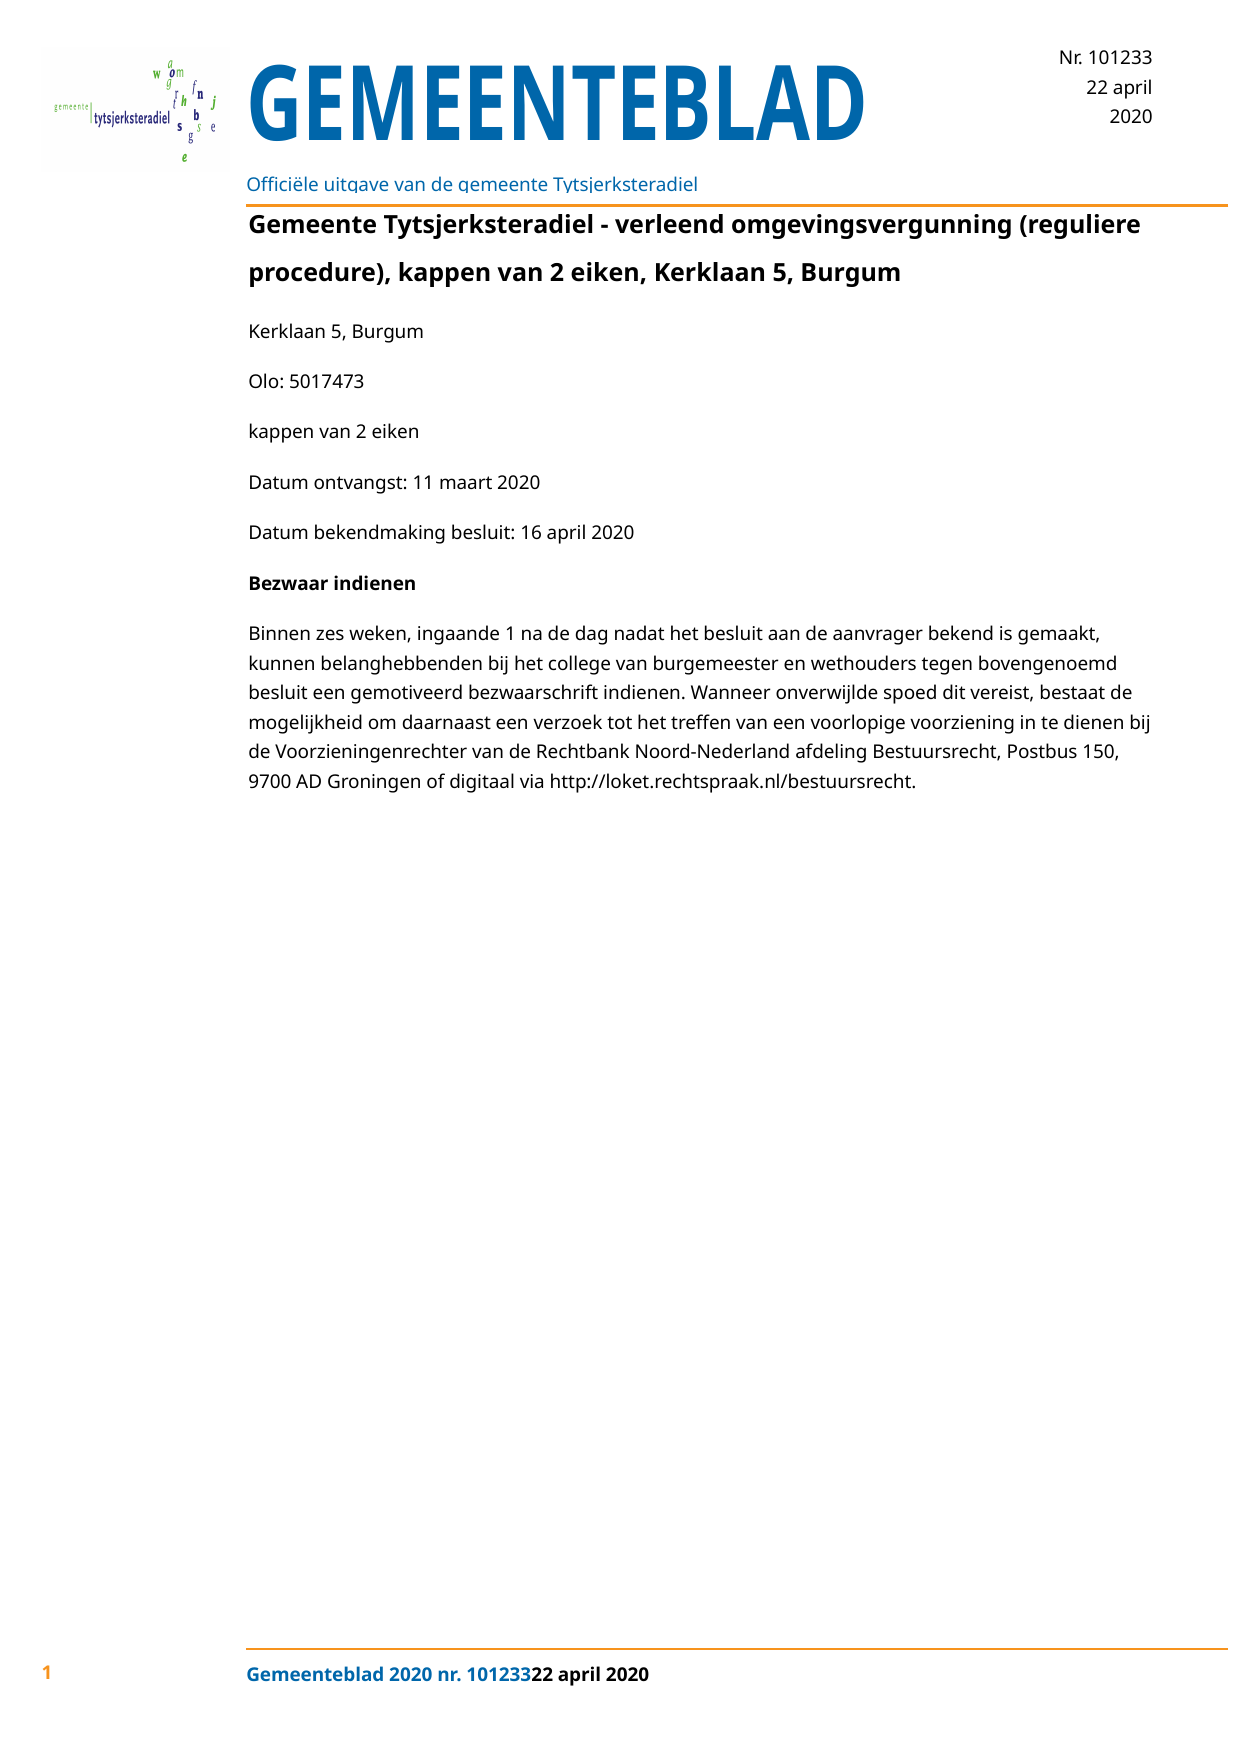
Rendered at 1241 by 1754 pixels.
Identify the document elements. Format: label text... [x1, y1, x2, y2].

picture [41, 47, 231, 172]
text Kerklaan 5, Burgum [248, 318, 1152, 344]
text Olo: 5017473 [248, 368, 1152, 394]
text Binnen zes weken, ingaande 1 na de dag nadat het besluit aan de aanvrager bekend is gemaakt, kunnen belanghebbenden bij het college van burgemeester en wethouders tegen bovengenoemd besluit een gemotiveerd bezwaarschrift indienen. Wanneer onverwijlde spoed dit vereist, bestaat de mogelijkheid om daarnaast een verzoek tot het treffen van een voorlopige voorziening in te dienen bij de Voorzieningenrechter van de Rechtbank Noord-Nederland afdeling Bestuursrecht, Postbus 150, 9700 AD Groningen of digitaal via http://loket.rechtspraak.nl/bestuursrecht. [248, 620, 1152, 794]
text kappen van 2 eiken [248, 419, 1152, 444]
text Datum bekendmaking besluit: 16 april 2020 [248, 519, 1152, 545]
text Datum ontvangst: 11 maart 2020 [248, 469, 1152, 495]
text Bezwaar indienen [248, 570, 1152, 596]
text Gemeente Tytsjerksteradiel - verleend omgevingsvergunning (reguliere procedure), kappen van 2 eiken, Kerklaan 5, Burgum [248, 207, 1152, 288]
